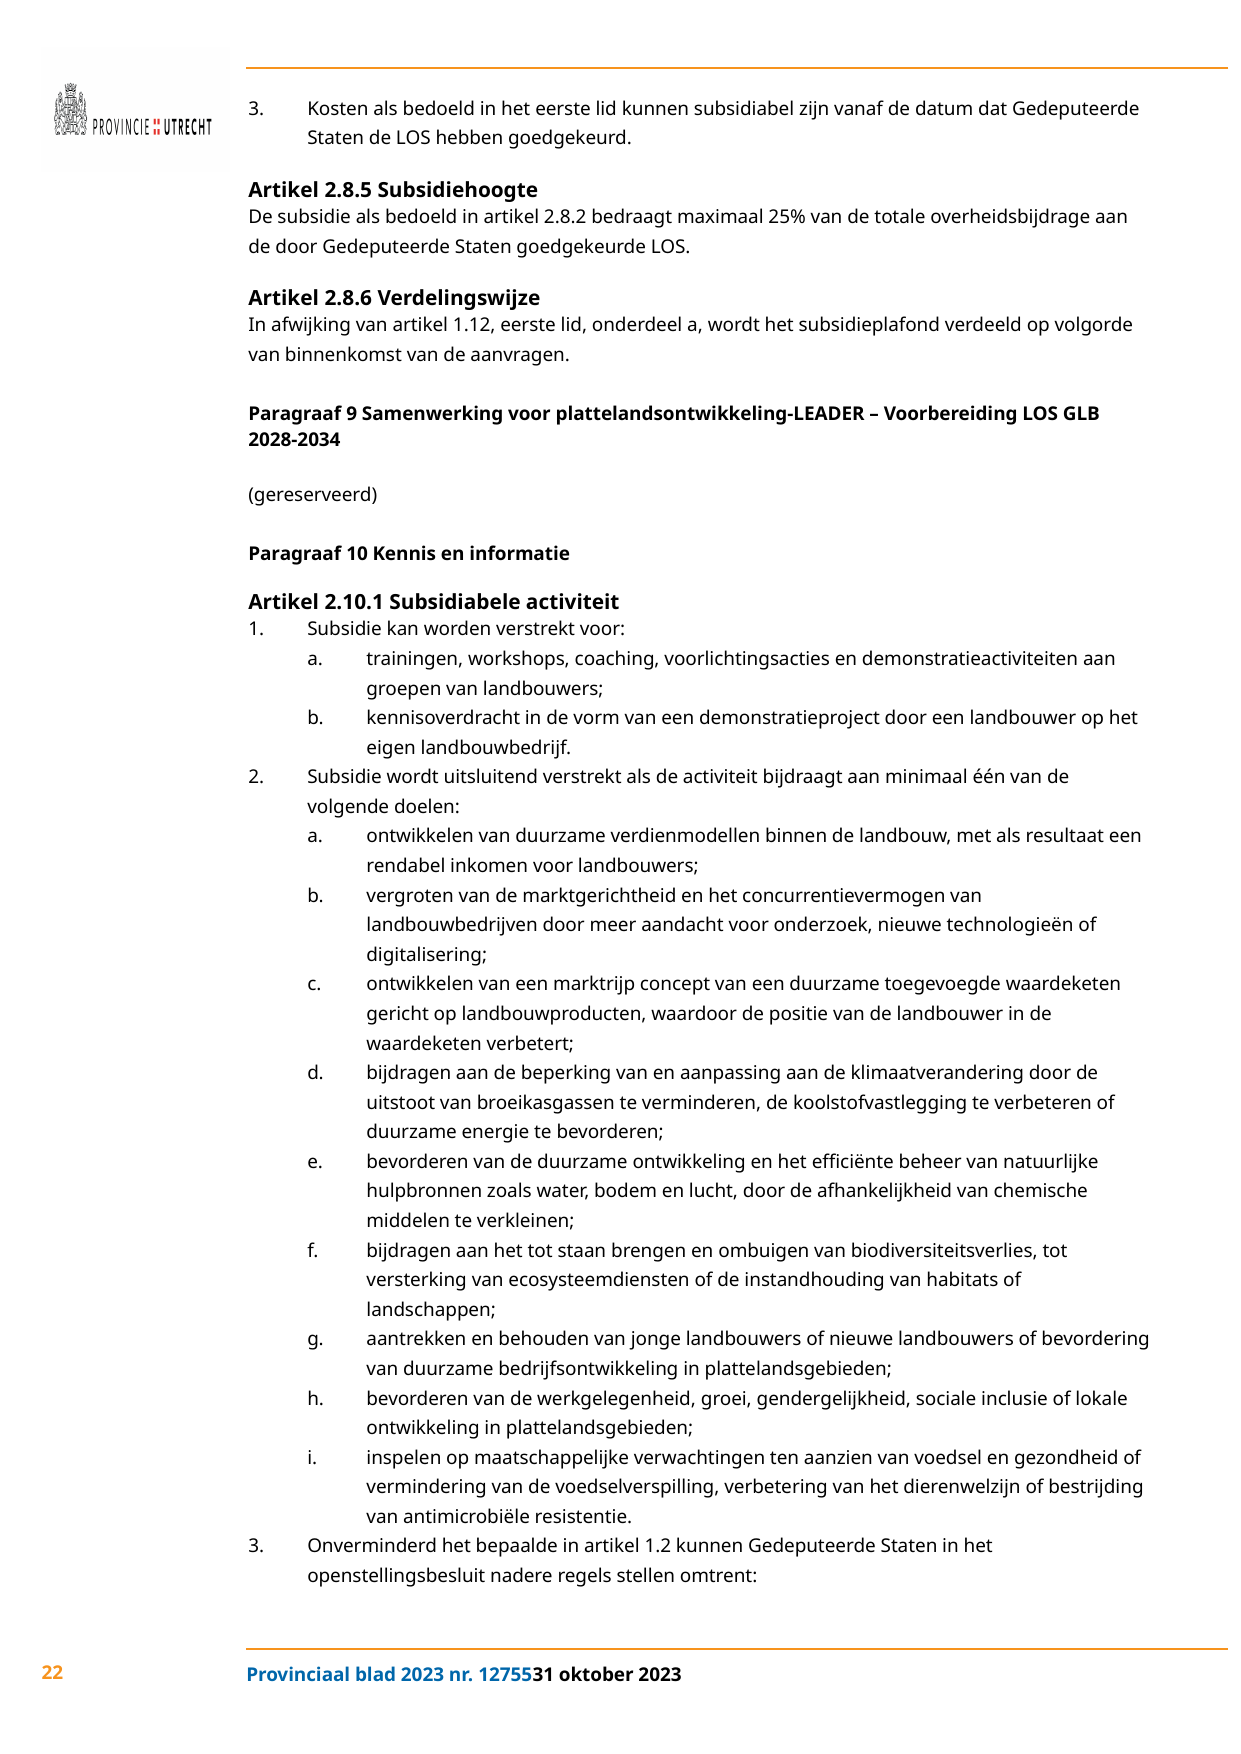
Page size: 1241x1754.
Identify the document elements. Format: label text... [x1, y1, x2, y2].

text Artikel 2.8.6 Verdelingswijze [248, 283, 1152, 312]
list Onverminderd het bepaalde in artikel 1.2 kunnen Gedeputeerde Staten in het openstellingsbesluit nadere regels stellen omtrent: [248, 1533, 1152, 1588]
text Artikel 2.10.1 Subsidiabele activiteit [248, 587, 1152, 616]
list trainingen, workshops, coaching, voorlichtingsacties en demonstratieactiviteiten aan groepen van landbouwers; [307, 645, 1152, 701]
text (gereserveerd) [248, 481, 1152, 507]
text Paragraaf 10 Kennis en informatie [248, 541, 1152, 566]
list ontwikkelen van een marktrijp concept van een duurzame toegevoegde waardeketen gericht op landbouwproducten, waardoor de positie van de landbouwer in de waardeketen verbetert; [307, 971, 1152, 1056]
text De subsidie als bedoeld in artikel 2.8.2 bedraagt maximaal 25% van de totale overheidsbijdrage aan de door Gedeputeerde Staten goedgekeurde LOS. [248, 203, 1152, 258]
list bijdragen aan het tot staan brengen en ombuigen van biodiversiteitsverlies, tot versterking van ecosysteemdiensten of de instandhouding van habitats of landschappen; [307, 1237, 1152, 1322]
list vergroten van de marktgerichtheid en het concurrentievermogen van landbouwbedrijven door meer aandacht voor onderzoek, nieuwe technologieën of digitalisering; [307, 882, 1152, 967]
list Subsidie wordt uitsluitend verstrekt als de activiteit bijdraagt aan minimaal één van de volgende doelen: [248, 763, 1152, 819]
list bijdragen aan de beperking van en aanpassing aan de klimaatverandering door de uitstoot van broeikasgassen te verminderen, de koolstofvastlegging te verbeteren of duurzame energie te bevorderen; [307, 1059, 1152, 1144]
picture [41, 47, 231, 172]
list bevorderen van de duurzame ontwikkeling en het efficiënte beheer van natuurlijke hulpbronnen zoals water, bodem en lucht, door de afhankelijkheid van chemische middelen te verkleinen; [307, 1148, 1152, 1233]
list inspelen op maatschappelijke verwachtingen ten aanzien van voedsel en gezondheid of vermindering van de voedselverspilling, verbetering van het dierenwelzijn of bestrijding van antimicrobiële resistentie. [307, 1444, 1152, 1529]
list ontwikkelen van duurzame verdienmodellen binnen de landbouw, met als resultaat een rendabel inkomen voor landbouwers; [307, 823, 1152, 878]
text Paragraaf 9 Samenwerking voor plattelandsontwikkeling-LEADER – Voorbereiding LOS GLB 2028-2034 [248, 400, 1152, 452]
list aantrekken en behouden van jonge landbouwers of nieuwe landbouwers of bevordering van duurzame bedrijfsontwikkeling in plattelandsgebieden; [307, 1326, 1152, 1381]
list Kosten als bedoeld in het eerste lid kunnen subsidiabel zijn vanaf de datum dat Gedeputeerde Staten de LOS hebben goedgekeurd. [248, 95, 1152, 150]
list kennisoverdracht in de vorm van een demonstratieproject door een landbouwer op het eigen landbouwbedrijf. [307, 704, 1152, 760]
list bevorderen van de werkgelegenheid, groei, gendergelijkheid, sociale inclusie of lokale ontwikkeling in plattelandsgebieden; [307, 1385, 1152, 1440]
list Subsidie kan worden verstrekt voor: [248, 616, 1152, 641]
text Artikel 2.8.5 Subsidiehoogte [248, 175, 1152, 203]
text In afwijking van artikel 1.12, eerste lid, onderdeel a, wordt het subsidieplafond verdeeld op volgorde van binnenkomst van de aanvragen. [248, 312, 1152, 367]
